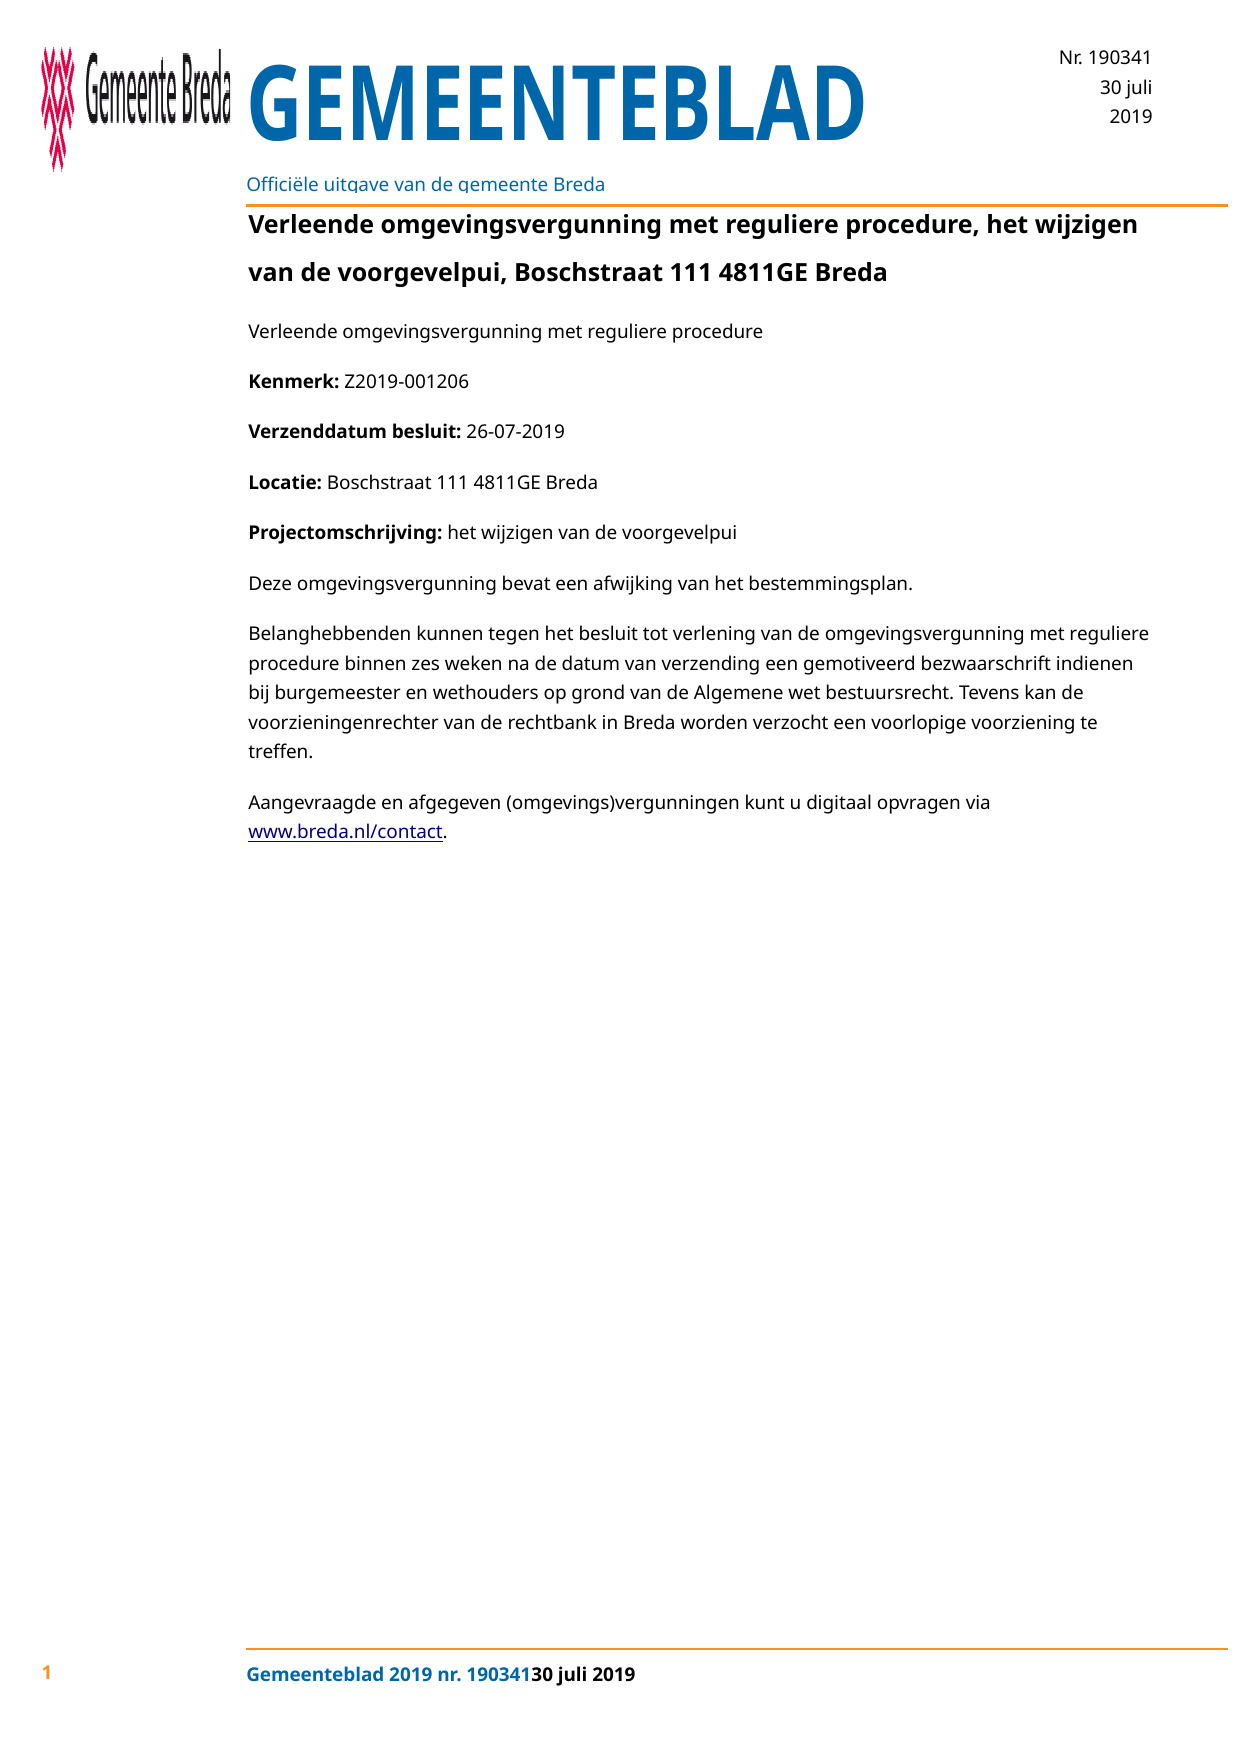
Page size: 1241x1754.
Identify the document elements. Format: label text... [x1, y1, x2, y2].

picture [41, 47, 231, 172]
text Aangevraagde en afgegeven (omgevings)vergunningen kunt u digitaal opvragen via www.breda.nl/contact. [248, 789, 1152, 844]
text Verleende omgevingsvergunning met reguliere procedure [248, 318, 1152, 344]
text Verzenddatum besluit: 26-07-2019 [248, 419, 1152, 444]
text Kenmerk: Z2019-001206 [248, 368, 1152, 394]
text Belanghebbenden kunnen tegen het besluit tot verlening van de omgevingsvergunning met reguliere procedure binnen zes weken na de datum van verzending een gemotiveerd bezwaarschrift indienen bij burgemeester en wethouders op grond van de Algemene wet bestuursrecht. Tevens kan de voorzieningenrechter van de rechtbank in Breda worden verzocht een voorlopige voorziening te treffen. [248, 620, 1152, 764]
text Verleende omgevingsvergunning met reguliere procedure, het wijzigen van de voorgevelpui, Boschstraat 111 4811GE Breda [248, 207, 1152, 288]
text Projectomschrijving: het wijzigen van de voorgevelpui [248, 519, 1152, 545]
text Locatie: Boschstraat 111 4811GE Breda [248, 469, 1152, 495]
text Deze omgevingsvergunning bevat een afwijking van het bestemmingsplan. [248, 570, 1152, 596]
